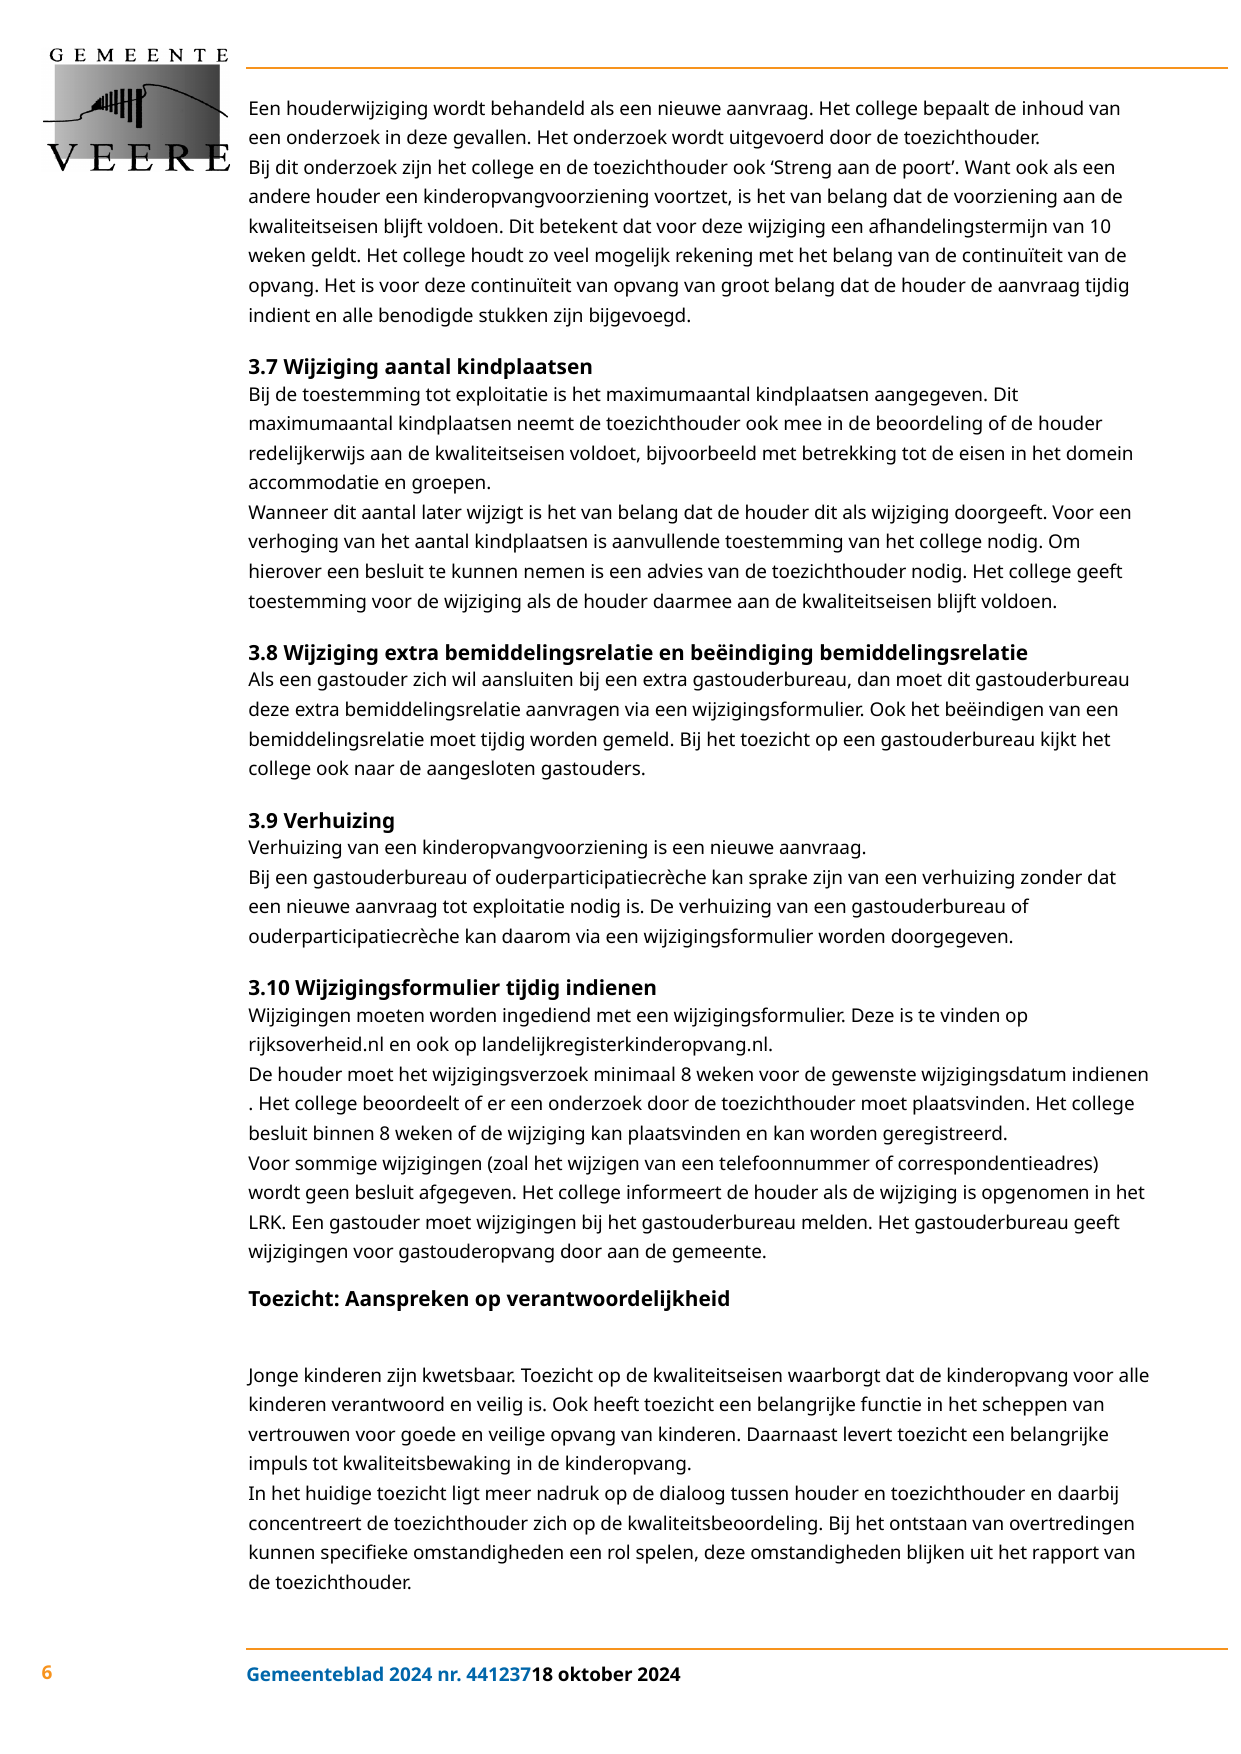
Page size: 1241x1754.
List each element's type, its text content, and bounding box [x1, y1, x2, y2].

text 3.9 Verhuizing [248, 806, 1152, 834]
text In het huidige toezicht ligt meer nadruk op de dialoog tussen houder en toezichthouder en daarbij concentreert de toezichthouder zich op de kwaliteitsbeoordeling. Bij het ontstaan van overtredingen kunnen specifieke omstandigheden een rol spelen, deze omstandigheden blijken uit het rapport van de toezichthouder. [248, 1480, 1152, 1595]
text Wanneer dit aantal later wijzigt is het van belang dat de houder dit als wijziging doorgeeft. Voor een verhoging van het aantal kindplaatsen is aanvullende toestemming van het college nodig. Om hierover een besluit te kunnen nemen is een advies van de toezichthouder nodig. Het college geeft toestemming voor de wijziging als de houder daarmee aan de kwaliteitseisen blijft voldoen. [248, 499, 1152, 613]
text 3.10 Wijzigingsformulier tijdig indienen [248, 973, 1152, 1002]
text 3.7 Wijziging aantal kindplaatsen [248, 352, 1152, 381]
text Voor sommige wijzigingen (zoal het wijzigen van een telefoonnummer of correspondentieadres) wordt geen besluit afgegeven. Het college informeert de houder als de wijziging is opgenomen in het LRK. Een gastouder moet wijzigingen bij het gastouderbureau melden. Het gastouderbureau geeft wijzigingen voor gastouderopvang door aan de gemeente. [248, 1150, 1152, 1264]
text Als een gastouder zich wil aansluiten bij een extra gastouderbureau, dan moet dit gastouderbureau deze extra bemiddelingsrelatie aanvragen via een wijzigingsformulier. Ook het beëindigen van een bemiddelingsrelatie moet tijdig worden gemeld. Bij het toezicht op een gastouderbureau kijkt het college ook naar de aangesloten gastouders. [248, 667, 1152, 781]
text De houder moet het wijzigingsverzoek minimaal 8 weken voor de gewenste wijzigingsdatum indienen . Het college beoordeelt of er een onderzoek door de toezichthouder moet plaatsvinden. Het college besluit binnen 8 weken of de wijziging kan plaatsvinden en kan worden geregistreerd. [248, 1061, 1152, 1146]
text Bij de toestemming tot exploitatie is het maximumaantal kindplaatsen aangegeven. Dit maximumaantal kindplaatsen neemt de toezichthouder ook mee in de beoordeling of de houder redelijkerwijs aan de kwaliteitseisen voldoet, bijvoorbeeld met betrekking tot de eisen in het domein accommodatie en groepen. [248, 381, 1152, 495]
text Bij een gastouderbureau of ouderparticipatiecrèche kan sprake zijn van een verhuizing zonder dat een nieuwe aanvraag tot exploitatie nodig is. De verhuizing van een gastouderbureau of ouderparticipatiecrèche kan daarom via een wijzigingsformulier worden doorgegeven. [248, 864, 1152, 949]
text 3.8 Wijziging extra bemiddelingsrelatie en beëindiging bemiddelingsrelatie [248, 638, 1152, 667]
text Verhuizing van een kinderopvangvoorziening is een nieuwe aanvraag. [248, 834, 1152, 860]
text Een houderwijziging wordt behandeld als een nieuwe aanvraag. Het college bepaalt de inhoud van een onderzoek in deze gevallen. Het onderzoek wordt uitgevoerd door de toezichthouder. [248, 95, 1152, 150]
text Jonge kinderen zijn kwetsbaar. Toezicht op de kwaliteitseisen waarborgt dat de kinderopvang voor alle kinderen verantwoord en veilig is. Ook heeft toezicht een belangrijke functie in het scheppen van vertrouwen voor goede en veilige opvang van kinderen. Daarnaast levert toezicht een belangrijke impuls tot kwaliteitsbewaking in de kinderopvang. [248, 1362, 1152, 1476]
text Bij dit onderzoek zijn het college en de toezichthouder ook ‘Streng aan de poort’. Want ook als een andere houder een kinderopvangvoorziening voortzet, is het van belang dat de voorziening aan de kwaliteitseisen blijft voldoen. Dit betekent dat voor deze wijziging een afhandelingstermijn van 10 weken geldt. Het college houdt zo veel mogelijk rekening met het belang van de continuïteit van de opvang. Het is voor deze continuïteit van opvang van groot belang dat de houder de aanvraag tijdig indient en alle benodigde stukken zijn bijgevoegd. [248, 154, 1152, 328]
text Wijzigingen moeten worden ingediend met een wijzigingsformulier. Deze is te vinden op rijksoverheid.nl en ook op landelijkregisterkinderopvang.nl. [248, 1002, 1152, 1057]
picture [41, 47, 231, 172]
text Toezicht: Aanspreken op verantwoordelijkheid [248, 1284, 1152, 1313]
